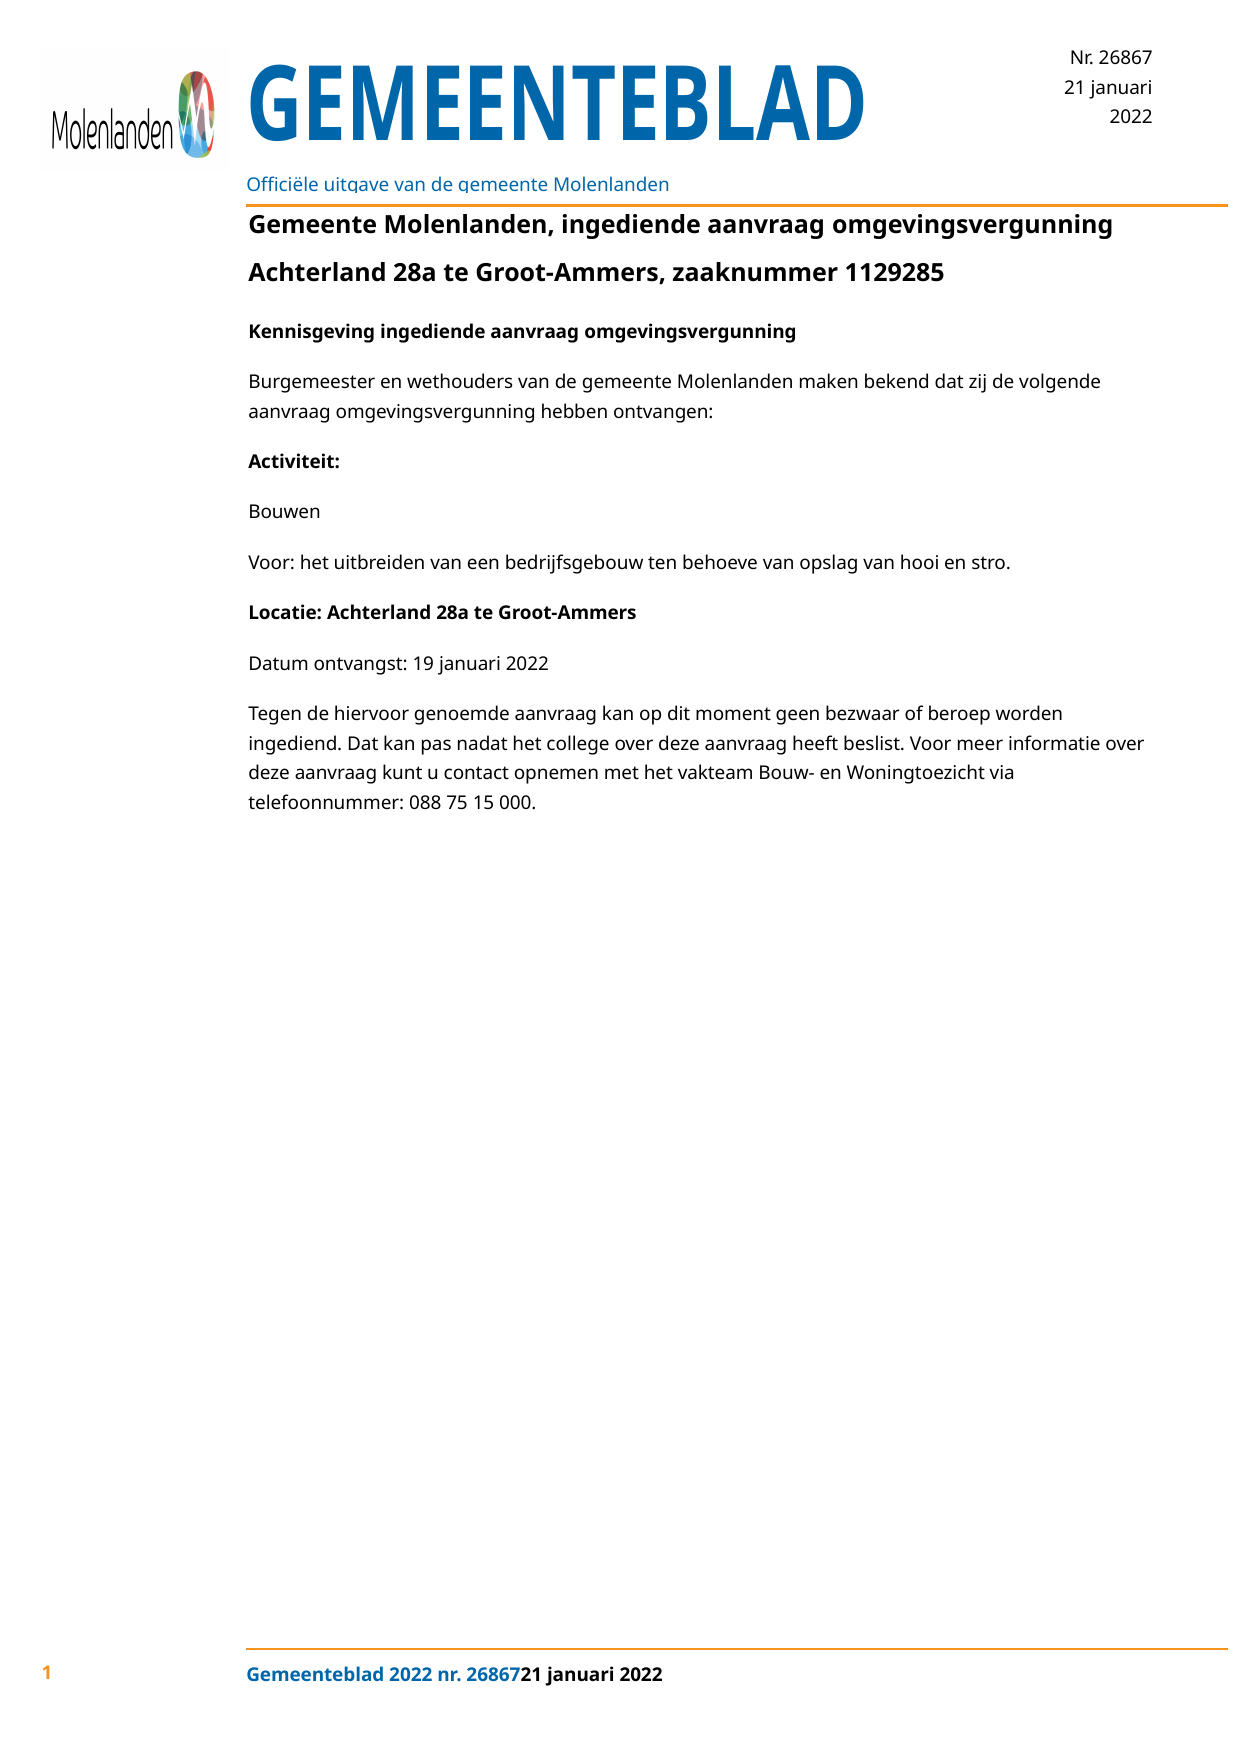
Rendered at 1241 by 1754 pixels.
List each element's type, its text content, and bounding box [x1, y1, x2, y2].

text Kennisgeving ingediende aanvraag omgevingsvergunning [248, 318, 1152, 344]
text Bouwen [248, 499, 1152, 524]
text Voor: het uitbreiden van een bedrijfsgebouw ten behoeve van opslag van hooi en stro. [248, 549, 1152, 575]
picture [41, 47, 231, 172]
text Datum ontvangst: 19 januari 2022 [248, 650, 1152, 676]
text Gemeente Molenlanden, ingediende aanvraag omgevingsvergunning Achterland 28a te Groot-Ammers, zaaknummer 1129285 [248, 207, 1152, 288]
text Tegen de hiervoor genoemde aanvraag kan op dit moment geen bezwaar of beroep worden ingediend. Dat kan pas nadat het college over deze aanvraag heeft beslist. Voor meer informatie over deze aanvraag kunt u contact opnemen met het vakteam Bouw- en Woningtoezicht via telefoonnummer: 088 75 15 000. [248, 700, 1152, 815]
text Locatie: Achterland 28a te Groot-Ammers [248, 599, 1152, 625]
text Activiteit: [248, 448, 1152, 474]
text Burgemeester en wethouders van de gemeente Molenlanden maken bekend dat zij de volgende aanvraag omgevingsvergunning hebben ontvangen: [248, 368, 1152, 424]
